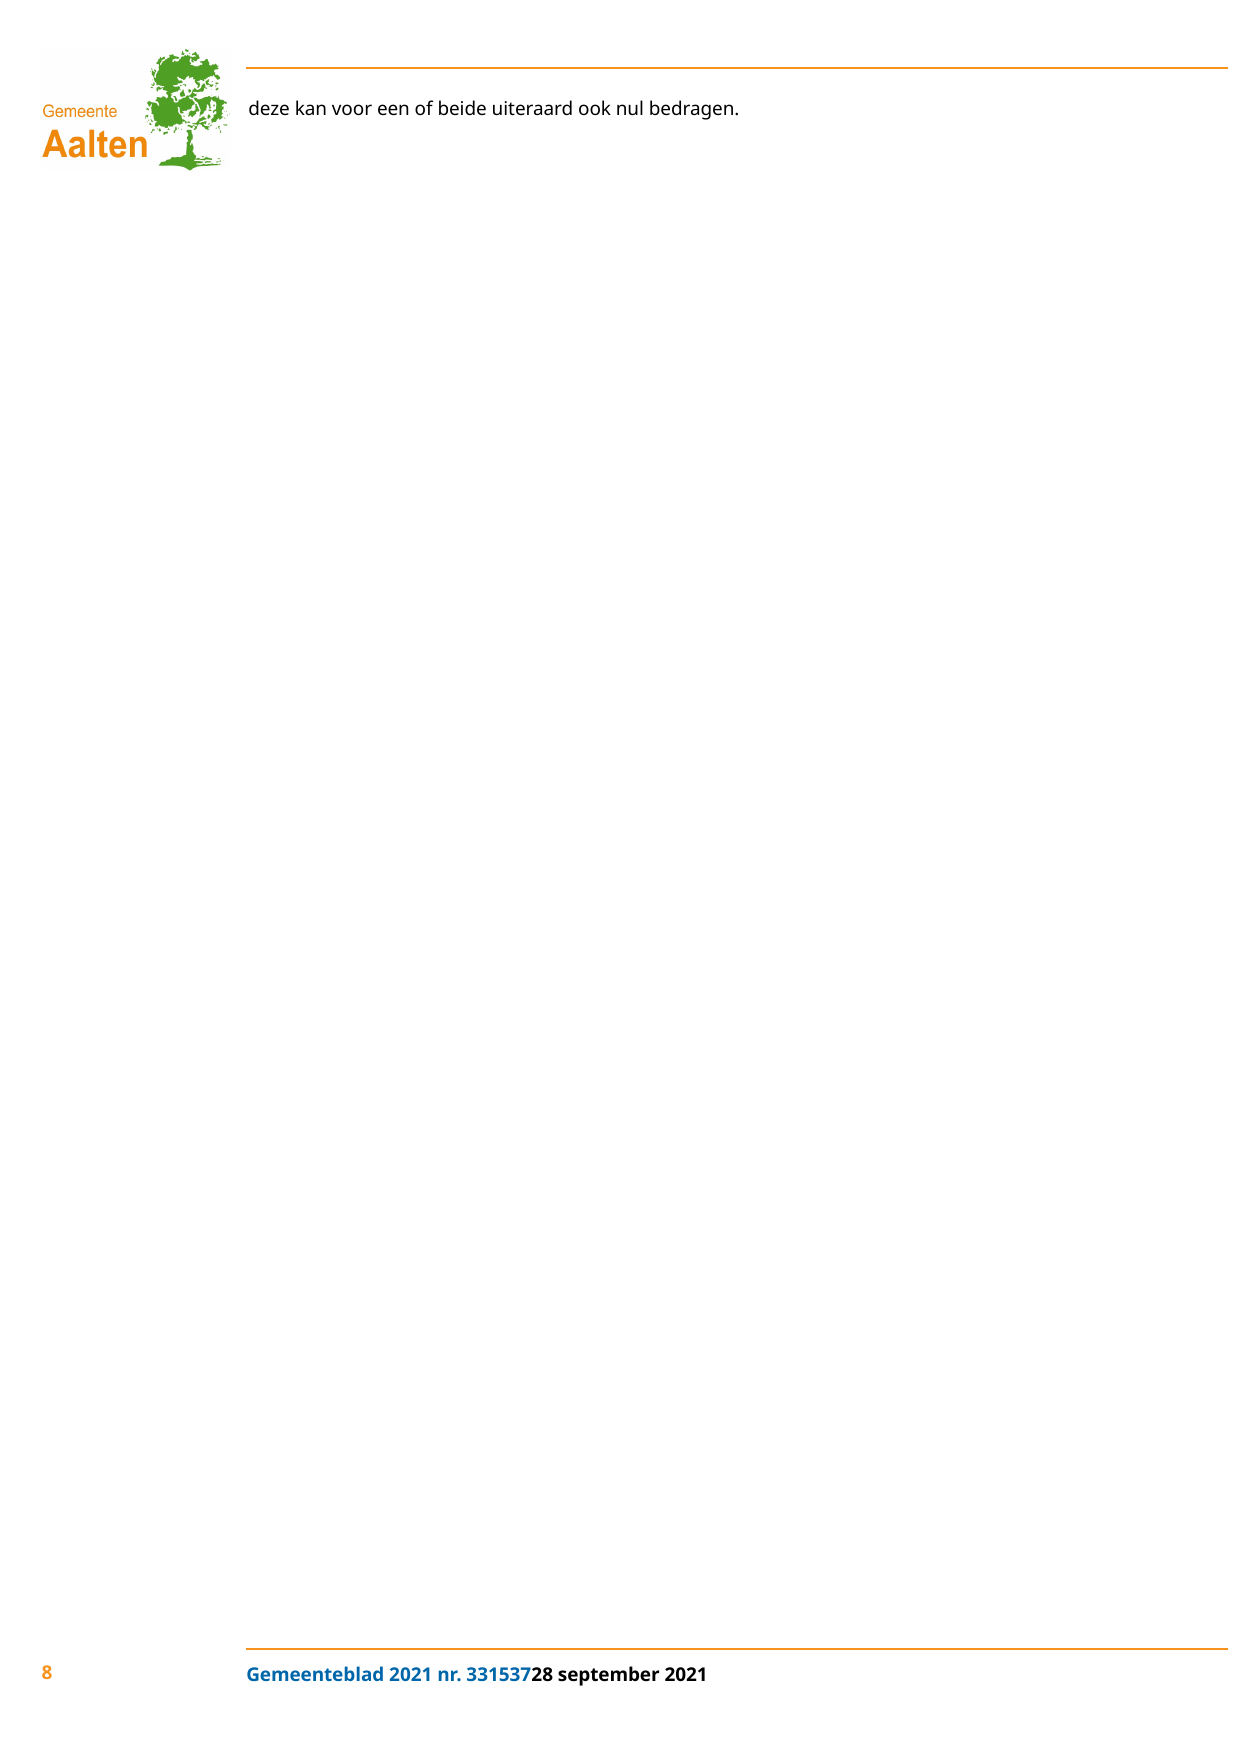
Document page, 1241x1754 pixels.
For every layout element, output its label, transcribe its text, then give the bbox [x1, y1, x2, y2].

picture [41, 47, 231, 172]
text deze kan voor een of beide uiteraard ook nul bedragen. [248, 95, 1152, 121]
